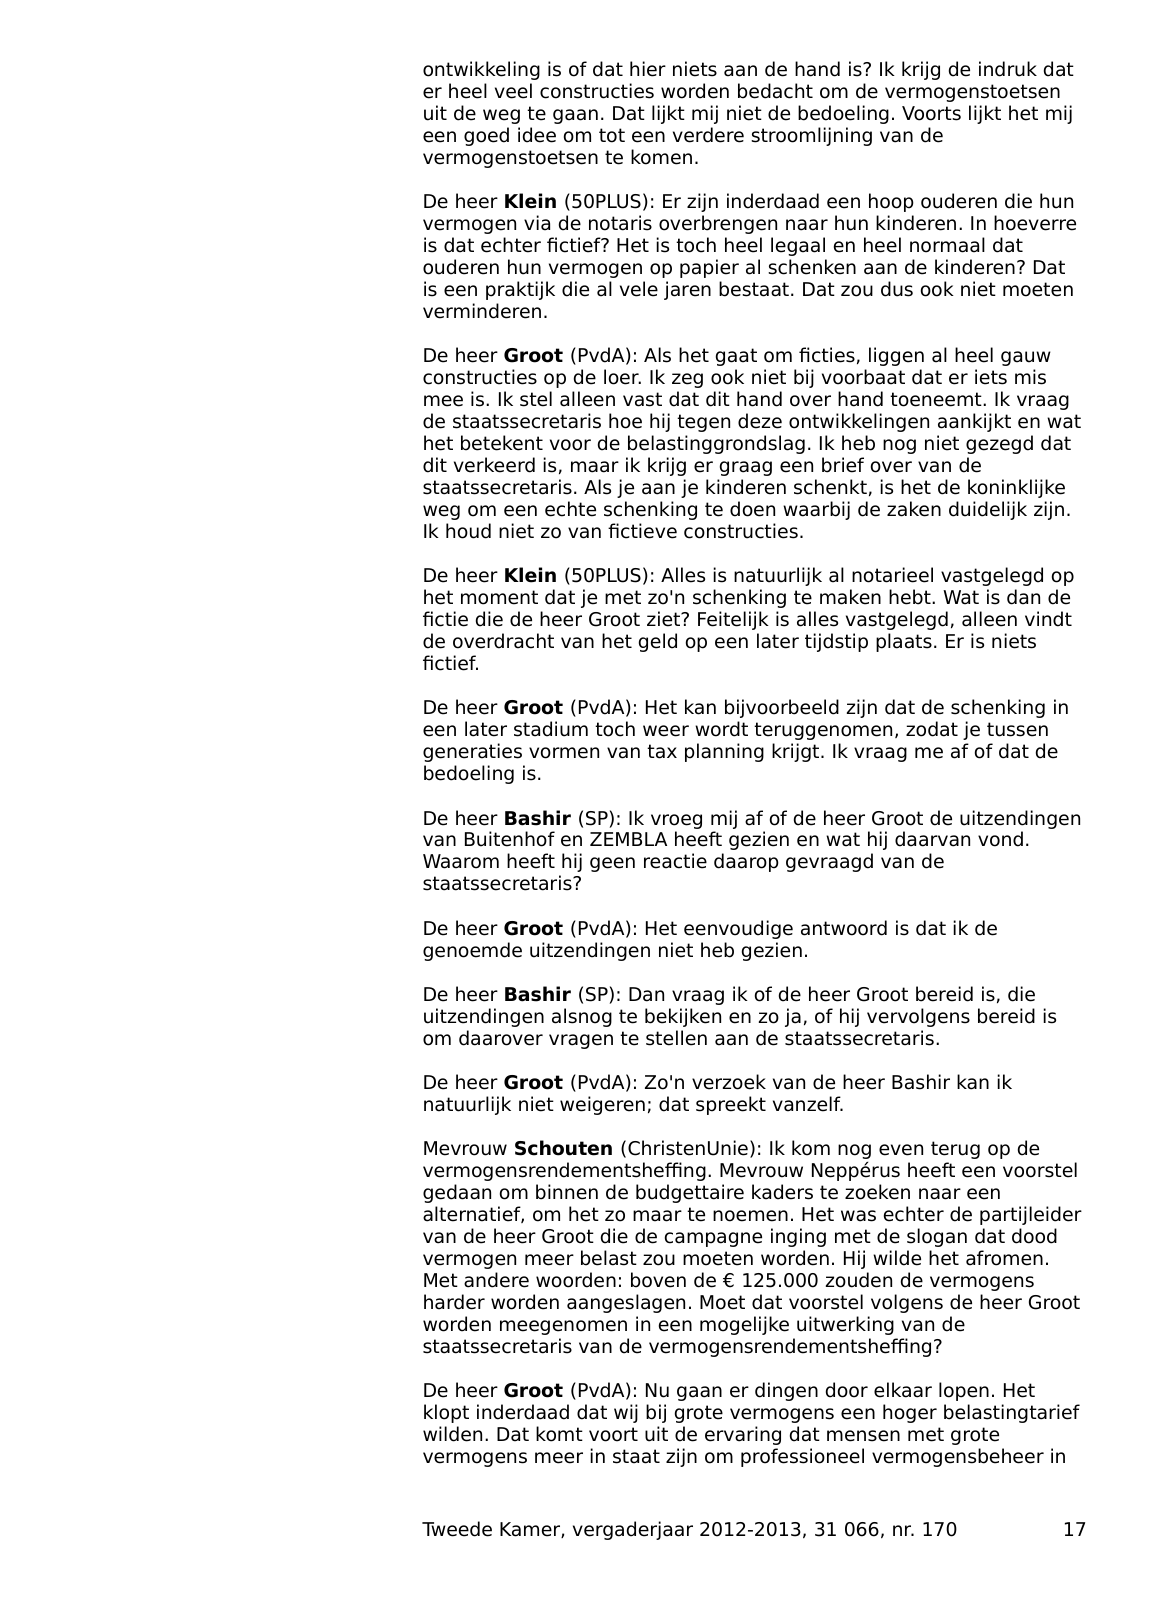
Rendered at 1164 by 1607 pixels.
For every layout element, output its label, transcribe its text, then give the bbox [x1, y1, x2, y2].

text De heer Groot (PvdA): Het kan bijvoorbeeld zijn dat de schenking in een later stadium toch weer wordt teruggenomen, zodat je tussen generaties vormen van tax planning krijgt. Ik vraag me af of dat de bedoeling is. [422, 697, 1087, 785]
text De heer Groot (PvdA): Nu gaan er dingen door elkaar lopen. Het klopt inderdaad dat wij bij grote vermogens een hoger belastingtarief wilden. Dat komt voort uit de ervaring dat mensen met grote vermogens meer in staat zijn om professioneel vermogensbeheer in [422, 1380, 1087, 1468]
text De heer Groot (PvdA): Zo'n verzoek van de heer Bashir kan ik natuurlijk niet weigeren; dat spreekt vanzelf. [422, 1072, 1087, 1116]
text De heer Klein (50PLUS): Alles is natuurlijk al notarieel vastgelegd op het moment dat je met zo'n schenking te maken hebt. Wat is dan de fictie die de heer Groot ziet? Feitelijk is alles vastgelegd, alleen vindt de overdracht van het geld op een later tijdstip plaats. Er is niets fictief. [422, 565, 1087, 675]
text De heer Bashir (SP): Ik vroeg mij af of de heer Groot de uitzendingen van Buitenhof en ZEMBLA heeft gezien en wat hij daarvan vond. Waarom heeft hij geen reactie daarop gevraagd van de staatssecretaris? [422, 807, 1087, 895]
text Mevrouw Schouten (ChristenUnie): Ik kom nog even terug op de vermogensrendementsheffing. Mevrouw Neppérus heeft een voorstel gedaan om binnen de budgettaire kaders te zoeken naar een alternatief, om het zo maar te noemen. Het was echter de partijleider van de heer Groot die de campagne inging met de slogan dat dood vermogen meer belast zou moeten worden. Hij wilde het afromen. Met andere woorden: boven de € 125.000 zouden de vermogens harder worden aangeslagen. Moet dat voorstel volgens de heer Groot worden meegenomen in een mogelijke uitwerking van de staatssecretaris van de vermogensrendementsheffing? [422, 1138, 1087, 1358]
text ontwikkeling is of dat hier niets aan de hand is? Ik krijg de indruk dat er heel veel constructies worden bedacht om de vermogenstoetsen uit de weg te gaan. Dat lijkt mij niet de bedoeling. Voorts lijkt het mij een goed idee om tot een verdere stroomlijning van de vermogenstoetsen te komen. [422, 59, 1087, 169]
text De heer Groot (PvdA): Het eenvoudige antwoord is dat ik de genoemde uitzendingen niet heb gezien. [422, 917, 1087, 961]
text De heer Bashir (SP): Dan vraag ik of de heer Groot bereid is, die uitzendingen alsnog te bekijken en zo ja, of hij vervolgens bereid is om daarover vragen te stellen aan de staatssecretaris. [422, 984, 1087, 1049]
text De heer Klein (50PLUS): Er zijn inderdaad een hoop ouderen die hun vermogen via de notaris overbrengen naar hun kinderen. In hoeverre is dat echter fictief? Het is toch heel legaal en heel normaal dat ouderen hun vermogen op papier al schenken aan de kinderen? Dat is een praktijk die al vele jaren bestaat. Dat zou dus ook niet moeten verminderen. [422, 191, 1087, 323]
text De heer Groot (PvdA): Als het gaat om ficties, liggen al heel gauw constructies op de loer. Ik zeg ook niet bij voorbaat dat er iets mis mee is. Ik stel alleen vast dat dit hand over hand toeneemt. Ik vraag de staatssecretaris hoe hij tegen deze ontwikkelingen aankijkt en wat het betekent voor de belastinggrondslag. Ik heb nog niet gezegd dat dit verkeerd is, maar ik krijg er graag een brief over van de staatssecretaris. Als je aan je kinderen schenkt, is het de koninklijke weg om een echte schenking te doen waarbij de zaken duidelijk zijn. Ik houd niet zo van fictieve constructies. [422, 345, 1087, 543]
